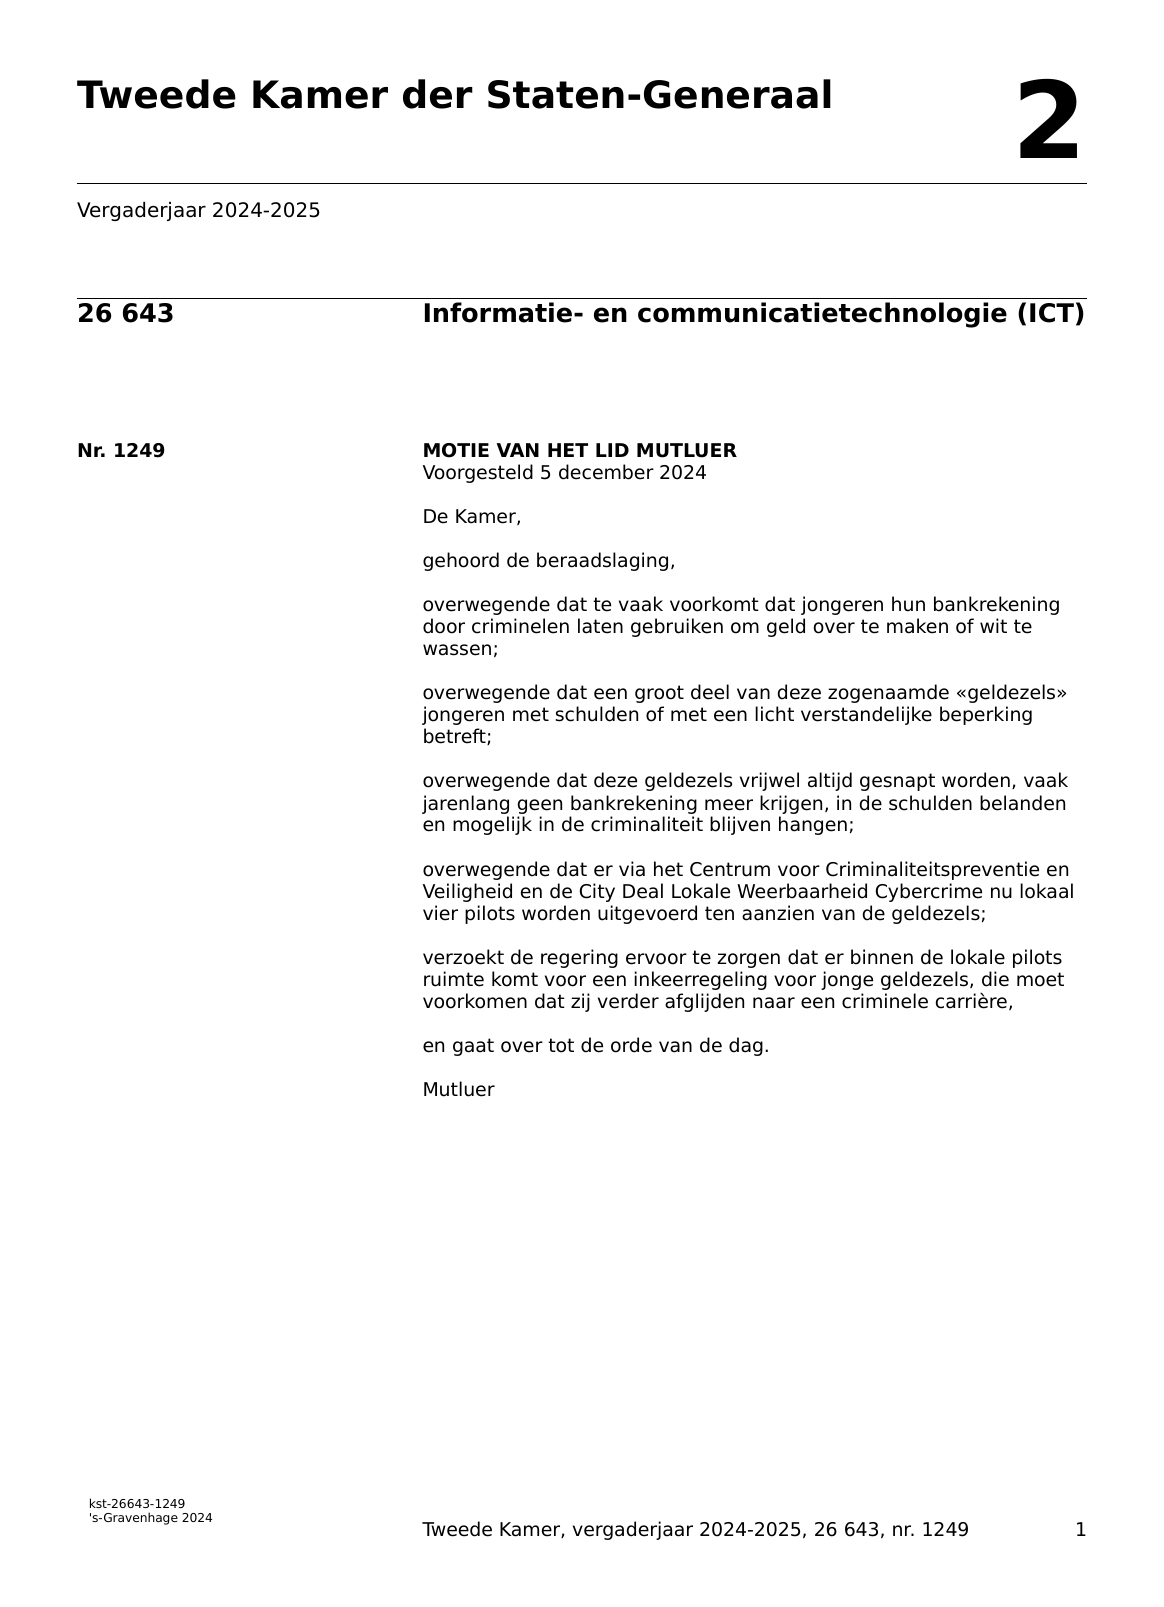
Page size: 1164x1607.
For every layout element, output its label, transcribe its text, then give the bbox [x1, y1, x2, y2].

table_cell Vergaderjaar 2024-2025 [77, 184, 1087, 298]
subtitle 26 643 Informatie- en communicatietechnologie (ICT) [77, 299, 1087, 329]
subtitle Nr. 1249 MOTIE VAN HET LID MUTLUER [77, 440, 1087, 462]
text kst-26643-1249 [88, 1497, 323, 1511]
text Mutluer [422, 1079, 1087, 1101]
text overwegende dat te vaak voorkomt dat jongeren hun bankrekening door criminelen laten gebruiken om geld over te maken of wit te wassen; [422, 594, 1087, 660]
text De Kamer, [422, 506, 1087, 528]
text en gaat over tot de orde van de dag. [422, 1035, 1087, 1057]
table_header Tweede Kamer der Staten-Generaal [77, 59, 886, 183]
text gehoord de beraadslaging, [422, 550, 1087, 572]
text overwegende dat deze geldezels vrijwel altijd gesnapt worden, vaak jarenlang geen bankrekening meer krijgen, in de schulden belanden en mogelijk in de criminaliteit blijven hangen; [422, 770, 1087, 836]
text verzoekt de regering ervoor te zorgen dat er binnen de lokale pilots ruimte komt voor een inkeerregeling voor jonge geldezels, die moet voorkomen dat zij verder afglijden naar een criminele carrière, [422, 947, 1087, 1013]
table_header 2 [886, 59, 1087, 183]
text 's-Gravenhage 2024 [88, 1511, 323, 1525]
text overwegende dat er via het Centrum voor Criminaliteitspreventie en Veiligheid en de City Deal Lokale Weerbaarheid Cybercrime nu lokaal vier pilots worden uitgevoerd ten aanzien van de geldezels; [422, 858, 1087, 924]
text Voorgesteld 5 december 2024 [422, 462, 1087, 484]
text overwegende dat een groot deel van deze zogenaamde «geldezels» jongeren met schulden of met een licht verstandelijke beperking betreft; [422, 682, 1087, 748]
